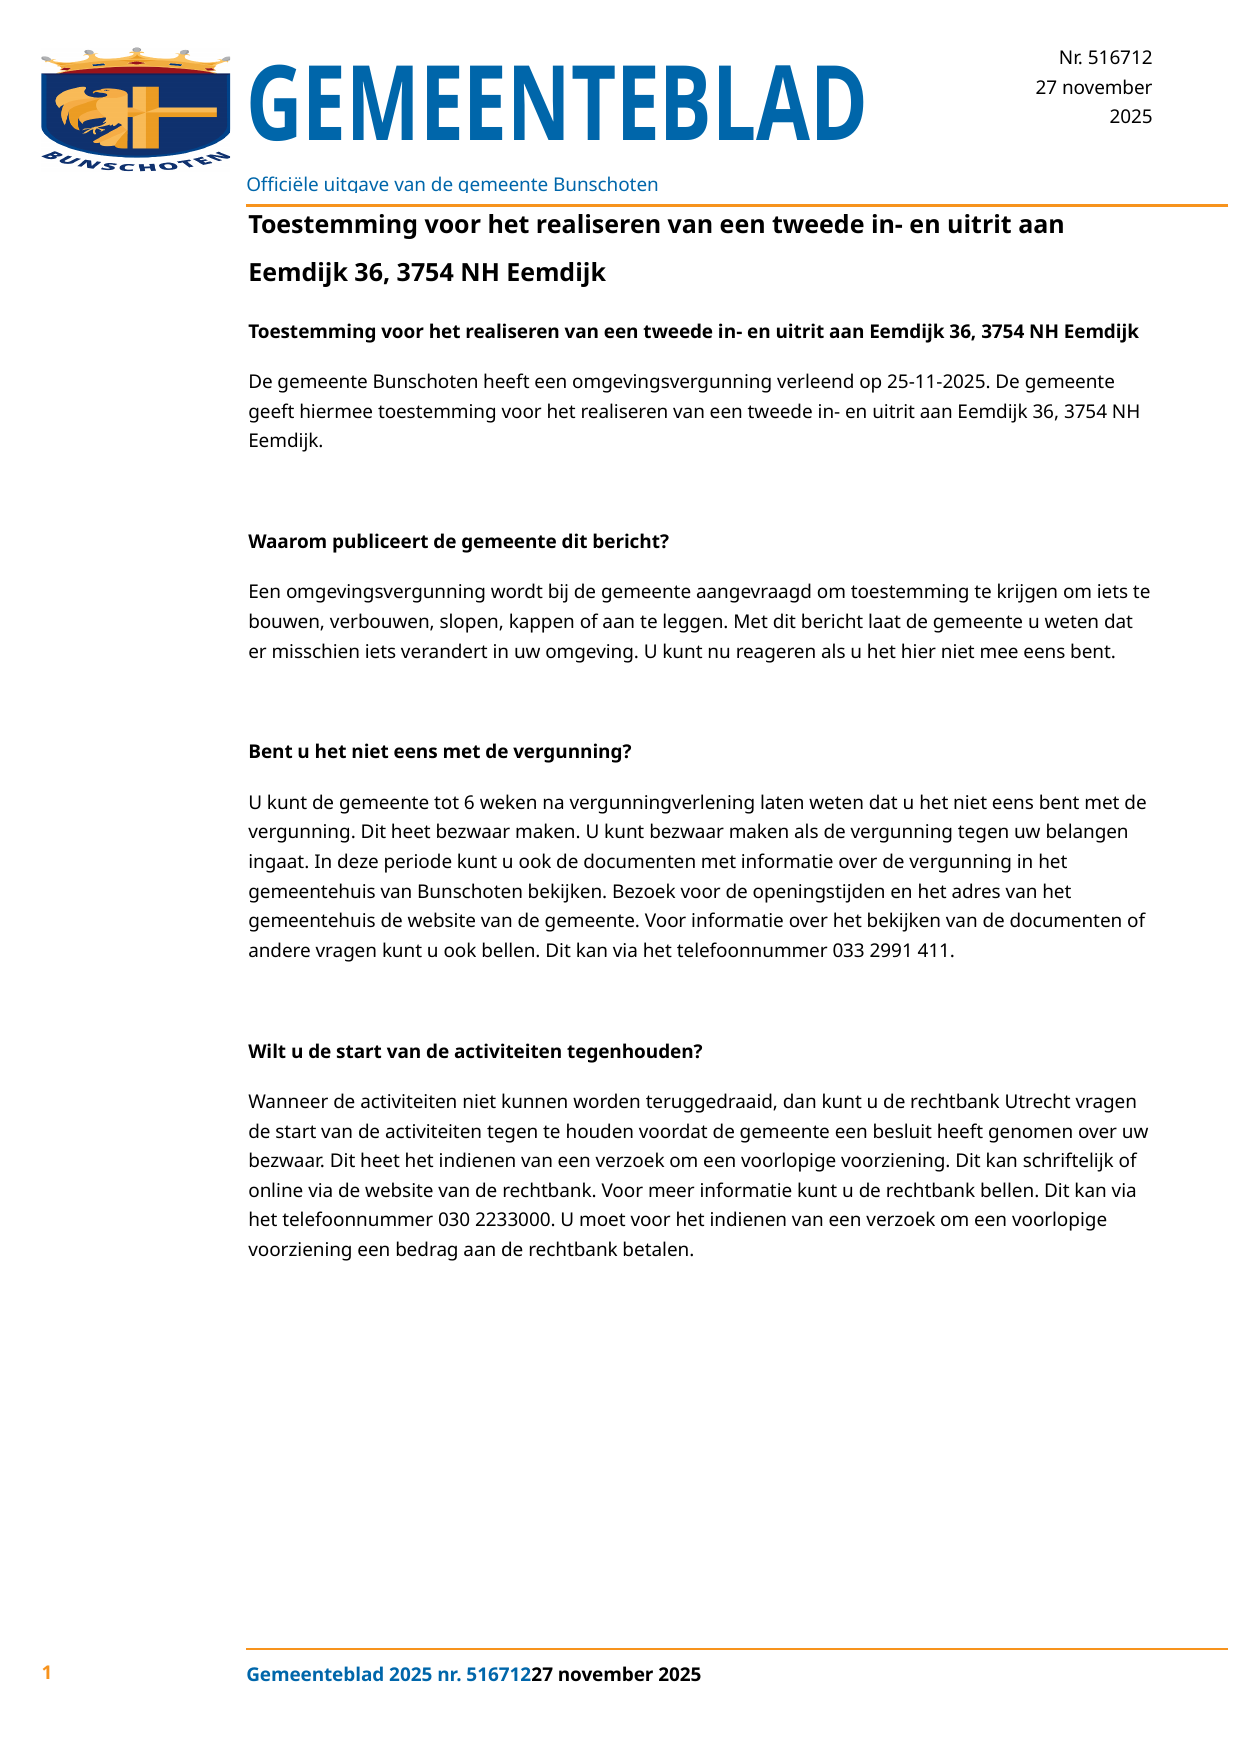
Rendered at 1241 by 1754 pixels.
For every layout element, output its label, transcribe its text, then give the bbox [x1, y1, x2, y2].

text De gemeente Bunschoten heeft een omgevingsvergunning verleend op 25-11-2025. De gemeente geeft hiermee toestemming voor het realiseren van een tweede in- en uitrit aan Eemdijk 36, 3754 NH Eemdijk. [248, 368, 1152, 453]
text Wilt u de start van de activiteiten tegenhouden? [248, 1038, 1152, 1064]
text Een omgevingsvergunning wordt bij de gemeente aangevraagd om toestemming te krijgen om iets te bouwen, verbouwen, slopen, kappen of aan te leggen. Met dit bericht laat de gemeente u weten dat er misschien iets verandert in uw omgeving. U kunt nu reageren als u het hier niet mee eens bent. [248, 579, 1152, 664]
text Toestemming voor het realiseren van een tweede in- en uitrit aan Eemdijk 36, 3754 NH Eemdijk [248, 207, 1152, 288]
text Toestemming voor het realiseren van een tweede in- en uitrit aan Eemdijk 36, 3754 NH Eemdijk [248, 318, 1152, 344]
picture [41, 47, 231, 172]
text Bent u het niet eens met de vergunning? [248, 739, 1152, 764]
text U kunt de gemeente tot 6 weken na vergunningverlening laten weten dat u het niet eens bent met de vergunning. Dit heet bezwaar maken. U kunt bezwaar maken als de vergunning tegen uw belangen ingaat. In deze periode kunt u ook de documenten met informatie over de vergunning in het gemeentehuis van Bunschoten bekijken. Bezoek voor de openingstijden en het adres van het gemeentehuis de website van de gemeente. Voor informatie over het bekijken van de documenten of andere vragen kunt u ook bellen. Dit kan via het telefoonnummer 033 2991 411. [248, 789, 1152, 963]
text Wanneer de activiteiten niet kunnen worden teruggedraaid, dan kunt u de rechtbank Utrecht vragen de start van de activiteiten tegen te houden voordat de gemeente een besluit heeft genomen over uw bezwaar. Dit heet het indienen van een verzoek om een voorlopige voorziening. Dit kan schriftelijk of online via de website van de rechtbank. Voor meer informatie kunt u de rechtbank bellen. Dit kan via het telefoonnummer 030 2233000. U moet voor het indienen van een verzoek om een voorlopige voorziening een bedrag aan de rechtbank betalen. [248, 1088, 1152, 1262]
text Waarom publiceert de gemeente dit bericht? [248, 528, 1152, 554]
